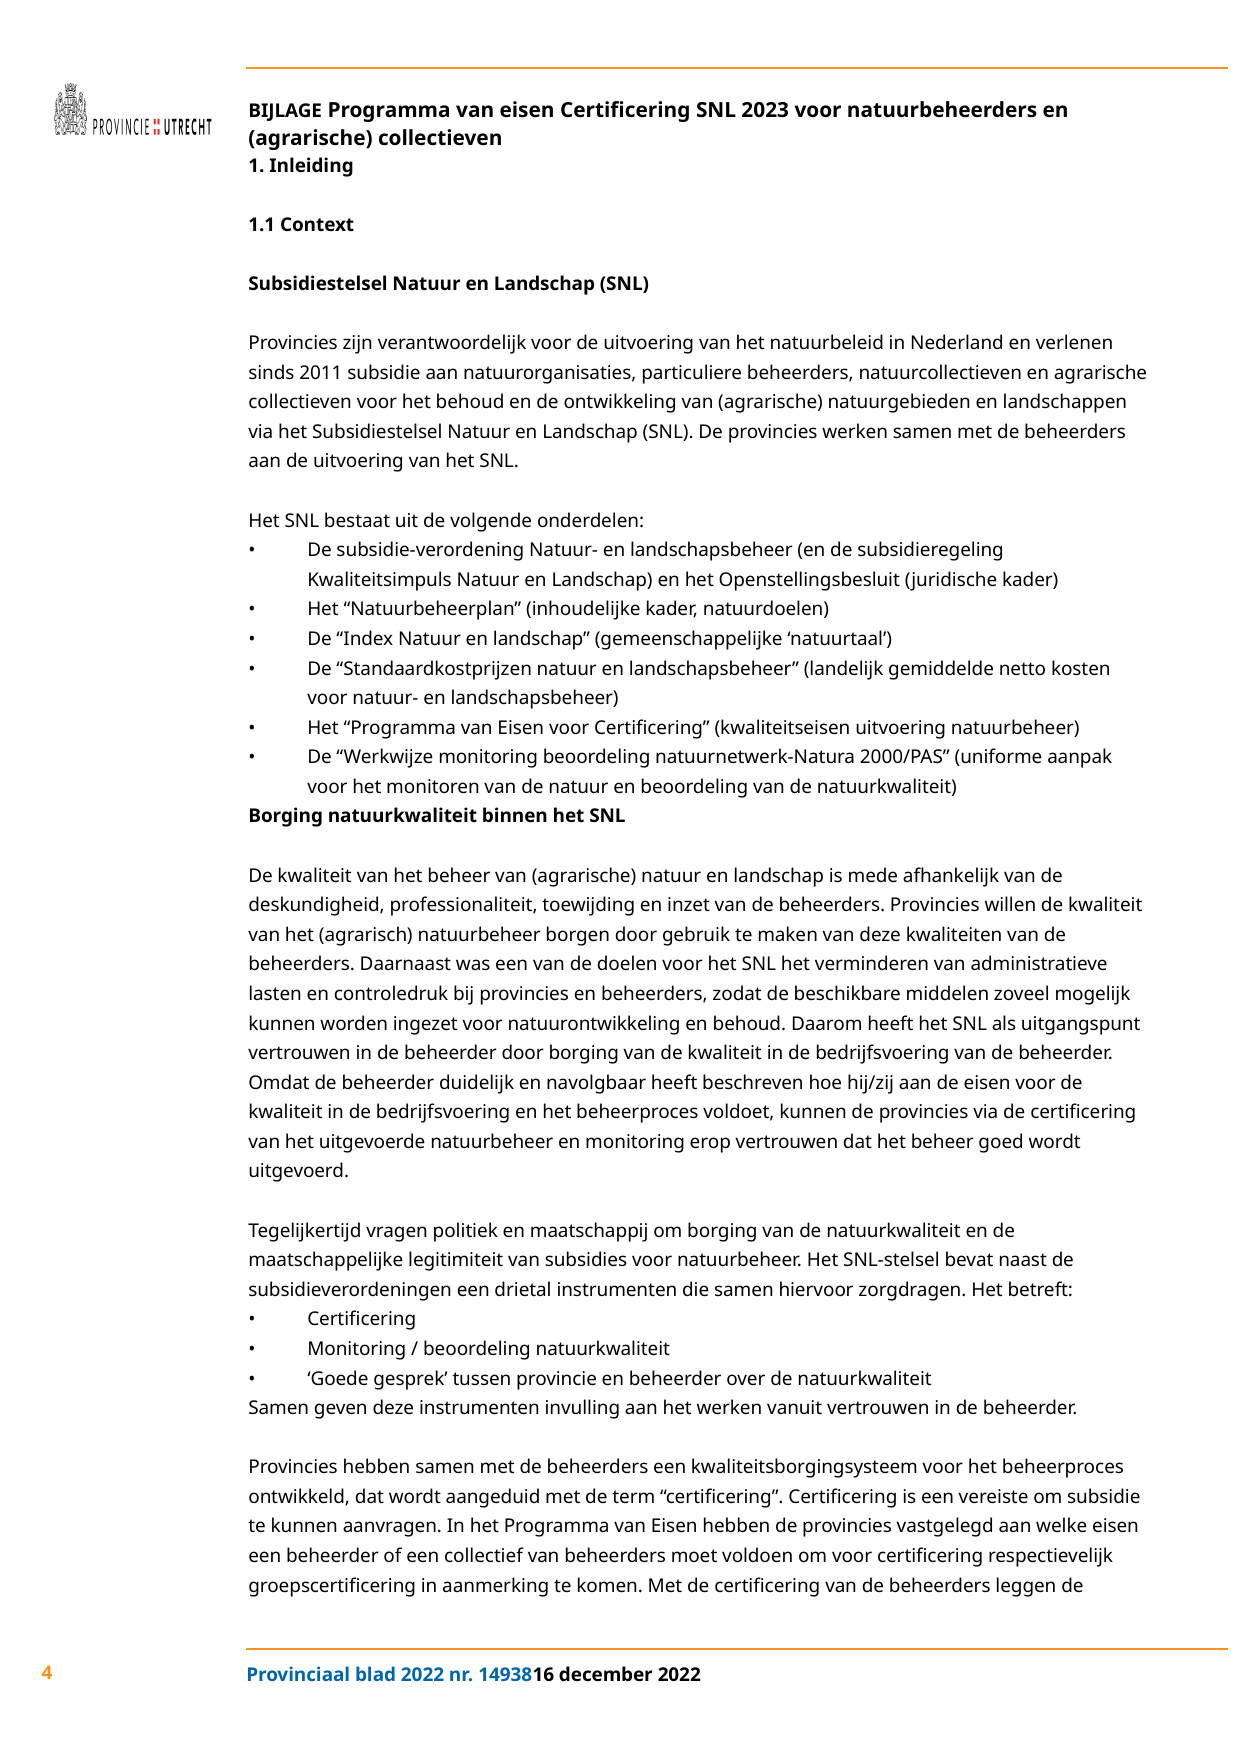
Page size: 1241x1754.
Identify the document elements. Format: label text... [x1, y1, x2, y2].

text Provincies zijn verantwoordelijk voor de uitvoering van het natuurbeleid in Nederland en verlenen sinds 2011 subsidie aan natuurorganisaties, particuliere beheerders, natuurcollectieven en agrarische collectieven voor het behoud en de ontwikkeling van (agrarische) natuurgebieden en landschappen via het Subsidiestelsel Natuur en Landschap (SNL). De provincies werken samen met de beheerders aan de uitvoering van het SNL. [248, 329, 1152, 473]
text Subsidiestelsel Natuur en Landschap (SNL) [248, 270, 1152, 296]
list De “Werkwijze monitoring beoordeling natuurnetwerk-Natura 2000/PAS” (uniforme aanpak voor het monitoren van de natuur en beoordeling van de natuurkwaliteit) [248, 743, 1152, 799]
text Het SNL bestaat uit de volgende onderdelen: [248, 507, 1152, 532]
text Tegelijkertijd vragen politiek en maatschappij om borging van de natuurkwaliteit en de maatschappelijke legitimiteit van subsidies voor natuurbeheer. Het SNL-stelsel bevat naast de subsidieverordeningen een drietal instrumenten die samen hiervoor zorgdragen. Het betreft: [248, 1217, 1152, 1302]
list Het “Natuurbeheerplan” (inhoudelijke kader, natuurdoelen) [248, 596, 1152, 621]
text Provincies hebben samen met de beheerders een kwaliteitsborgingsysteem voor het beheerproces ontwikkeld, dat wordt aangeduid met de term “certificering”. Certificering is een vereiste om subsidie te kunnen aanvragen. In het Programma van Eisen hebben de provincies vastgelegd aan welke eisen een beheerder of een collectief van beheerders moet voldoen om voor certificering respectievelijk groepscertificering in aanmerking te komen. Met de certificering van de beheerders leggen de [248, 1453, 1152, 1597]
text De kwaliteit van het beheer van (agrarische) natuur en landschap is mede afhankelijk van de deskundigheid, professionaliteit, toewijding en inzet van de beheerders. Provincies willen de kwaliteit van het (agrarisch) natuurbeheer borgen door gebruik te maken van deze kwaliteiten van de beheerders. Daarnaast was een van de doelen voor het SNL het verminderen van administratieve lasten en controledruk bij provincies en beheerders, zodat de beschikbare middelen zoveel mogelijk kunnen worden ingezet voor natuurontwikkeling en behoud. Daarom heeft het SNL als uitgangspunt vertrouwen in de beheerder door borging van de kwaliteit in de bedrijfsvoering van de beheerder. Omdat de beheerder duidelijk en navolgbaar heeft beschreven hoe hij/zij aan de eisen voor de kwaliteit in de bedrijfsvoering en het beheerproces voldoet, kunnen de provincies via de certificering van het uitgevoerde natuurbeheer en monitoring erop vertrouwen dat het beheer goed wordt uitgevoerd. [248, 862, 1152, 1183]
list De “Standaardkostprijzen natuur en landschapsbeheer” (landelijk gemiddelde netto kosten voor natuur- en landschapsbeheer) [248, 655, 1152, 710]
text 1.1 Context [248, 211, 1152, 237]
list De “Index Natuur en landschap” (gemeenschappelijke ‘natuurtaal’) [248, 625, 1152, 651]
text Borging natuurkwaliteit binnen het SNL [248, 803, 1152, 828]
picture [41, 47, 231, 172]
list Monitoring / beoordeling natuurkwaliteit [248, 1335, 1152, 1361]
list De subsidie-verordening Natuur- en landschapsbeheer (en de subsidieregeling Kwaliteitsimpuls Natuur en Landschap) en het Openstellingsbesluit (juridische kader) [248, 536, 1152, 592]
list Certificering [248, 1306, 1152, 1331]
list Het “Programma van Eisen voor Certificering” (kwaliteitseisen uitvoering natuurbeheer) [248, 714, 1152, 739]
text BIJLAGE Programma van eisen Certificering SNL 2023 voor natuurbeheerders en (agrarische) collectieven [248, 95, 1152, 152]
text Samen geven deze instrumenten invulling aan het werken vanuit vertrouwen in de beheerder. [248, 1394, 1152, 1420]
text 1. Inleiding [248, 152, 1152, 177]
list ‘Goede gesprek’ tussen provincie en beheerder over de natuurkwaliteit [248, 1365, 1152, 1390]
